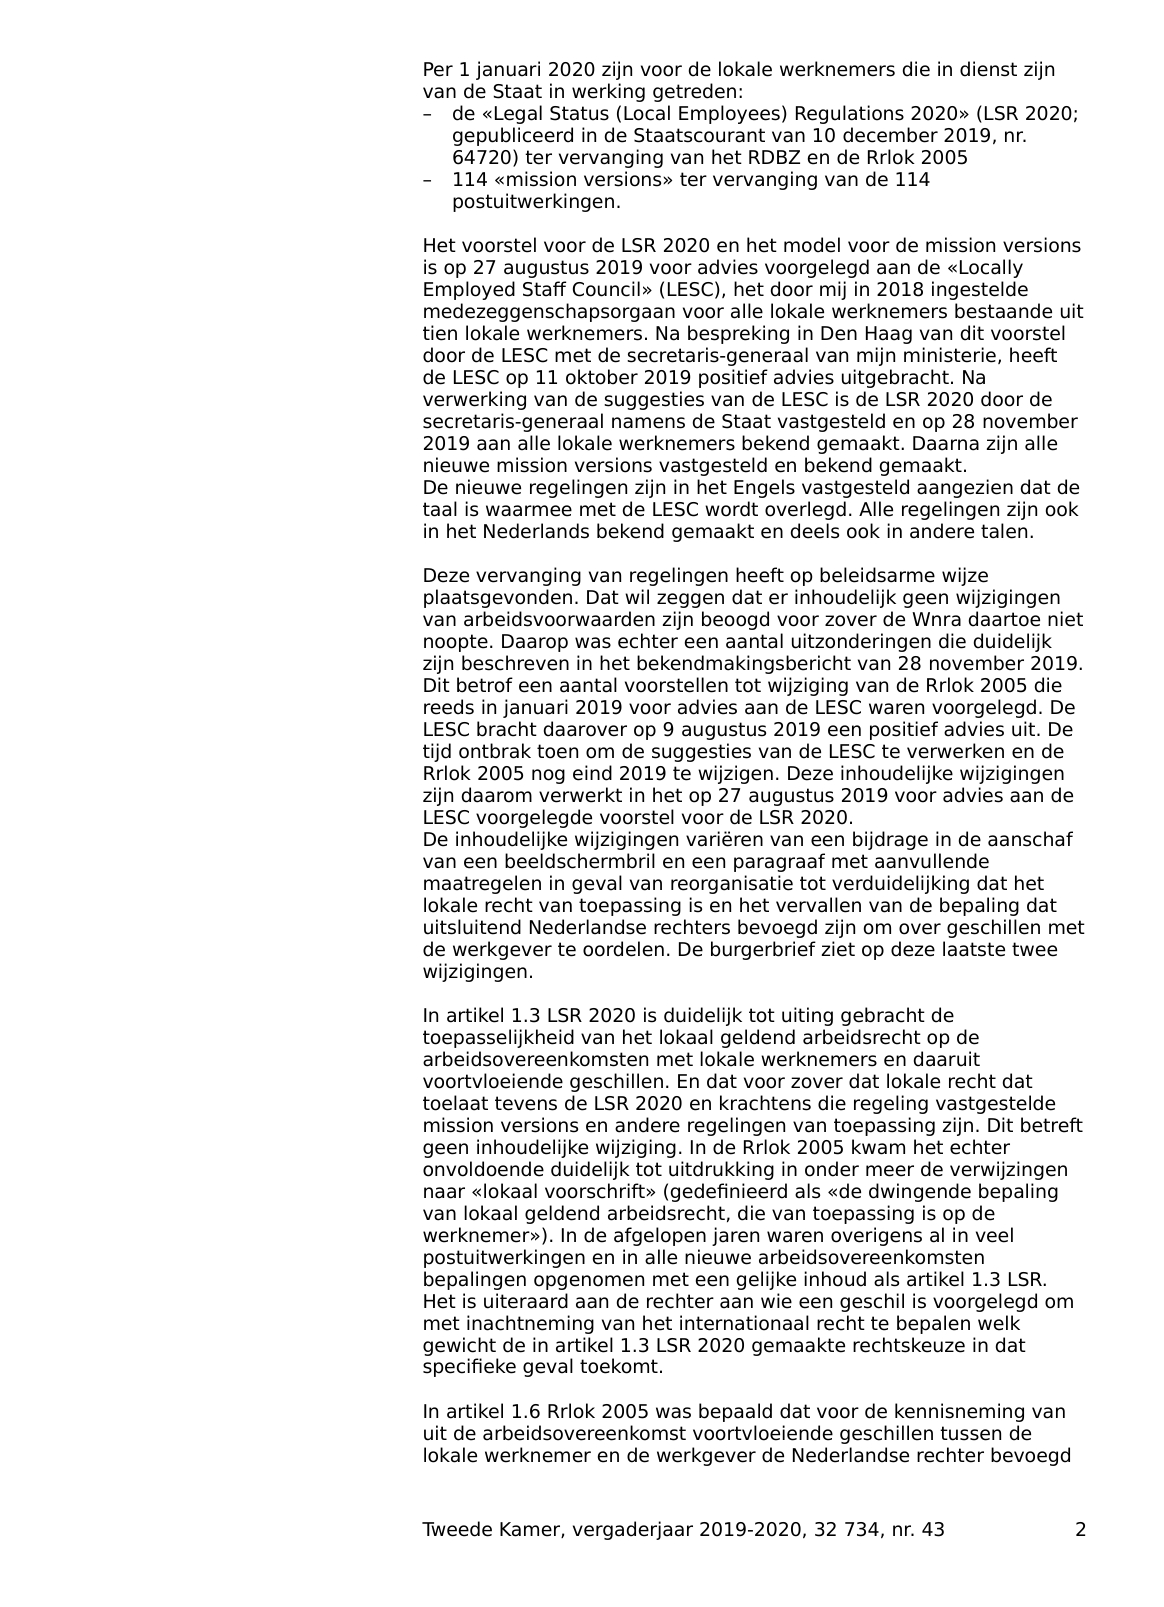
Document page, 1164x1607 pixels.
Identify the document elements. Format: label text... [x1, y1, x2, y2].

text In artikel 1.3 LSR 2020 is duidelijk tot uiting gebracht de toepasselijkheid van het lokaal geldend arbeidsrecht op de arbeidsovereenkomsten met lokale werknemers en daaruit voortvloeiende geschillen. En dat voor zover dat lokale recht dat toelaat tevens de LSR 2020 en krachtens die regeling vastgestelde mission versions en andere regelingen van toepassing zijn. Dit betreft geen inhoudelijke wijziging. In de Rrlok 2005 kwam het echter onvoldoende duidelijk tot uitdrukking in onder meer de verwijzingen naar «lokaal voorschrift» (gedefinieerd als «de dwingende bepaling van lokaal geldend arbeidsrecht, die van toepassing is op de werknemer»). In de afgelopen jaren waren overigens al in veel postuitwerkingen en in alle nieuwe arbeidsovereenkomsten bepalingen opgenomen met een gelijke inhoud als artikel 1.3 LSR. [422, 1005, 1087, 1291]
text Het is uiteraard aan de rechter aan wie een geschil is voorgelegd om met inachtneming van het internationaal recht te bepalen welk gewicht de in artikel 1.3 LSR 2020 gemaakte rechtskeuze in dat specifieke geval toekomt. [422, 1291, 1087, 1378]
text Deze vervanging van regelingen heeft op beleidsarme wijze plaatsgevonden. Dat wil zeggen dat er inhoudelijk geen wijzigingen van arbeidsvoorwaarden zijn beoogd voor zover de Wnra daartoe niet noopte. Daarop was echter een aantal uitzonderingen die duidelijk zijn beschreven in het bekendmakingsbericht van 28 november 2019. Dit betrof een aantal voorstellen tot wijziging van de Rrlok 2005 die reeds in januari 2019 voor advies aan de LESC waren voorgelegd. De LESC bracht daarover op 9 augustus 2019 een positief advies uit. De tijd ontbrak toen om de suggesties van de LESC te verwerken en de Rrlok 2005 nog eind 2019 te wijzigen. Deze inhoudelijke wijzigingen zijn daarom verwerkt in het op 27 augustus 2019 voor advies aan de LESC voorgelegde voorstel voor de LSR 2020. [422, 565, 1087, 829]
text Per 1 januari 2020 zijn voor de lokale werknemers die in dienst zijn van de Staat in werking getreden: [422, 59, 1087, 103]
text De inhoudelijke wijzigingen variëren van een bijdrage in de aanschaf van een beeldschermbril en een paragraaf met aanvullende maatregelen in geval van reorganisatie tot verduidelijking dat het lokale recht van toepassing is en het vervallen van de bepaling dat uitsluitend Nederlandse rechters bevoegd zijn om over geschillen met de werkgever te oordelen. De burgerbrief ziet op deze laatste twee wijzigingen. [422, 829, 1087, 983]
text – 114 «mission versions» ter vervanging van de 114 postuitwerkingen. [422, 169, 1087, 213]
text In artikel 1.6 Rrlok 2005 was bepaald dat voor de kennisneming van uit de arbeidsovereenkomst voortvloeiende geschillen tussen de lokale werknemer en de werkgever de Nederlandse rechter bevoegd [422, 1401, 1087, 1467]
text – de «Legal Status (Local Employees) Regulations 2020» (LSR 2020; gepubliceerd in de Staatscourant van 10 december 2019, nr. 64720) ter vervanging van het RDBZ en de Rrlok 2005 [422, 103, 1087, 169]
text De nieuwe regelingen zijn in het Engels vastgesteld aangezien dat de taal is waarmee met de LESC wordt overlegd. Alle regelingen zijn ook in het Nederlands bekend gemaakt en deels ook in andere talen. [422, 477, 1087, 543]
text Het voorstel voor de LSR 2020 en het model voor de mission versions is op 27 augustus 2019 voor advies voorgelegd aan de «Locally Employed Staff Council» (LESC), het door mij in 2018 ingestelde medezeggenschapsorgaan voor alle lokale werknemers bestaande uit tien lokale werknemers. Na bespreking in Den Haag van dit voorstel door de LESC met de secretaris-generaal van mijn ministerie, heeft de LESC op 11 oktober 2019 positief advies uitgebracht. Na verwerking van de suggesties van de LESC is de LSR 2020 door de secretaris-generaal namens de Staat vastgesteld en op 28 november 2019 aan alle lokale werknemers bekend gemaakt. Daarna zijn alle nieuwe mission versions vastgesteld en bekend gemaakt. [422, 235, 1087, 477]
